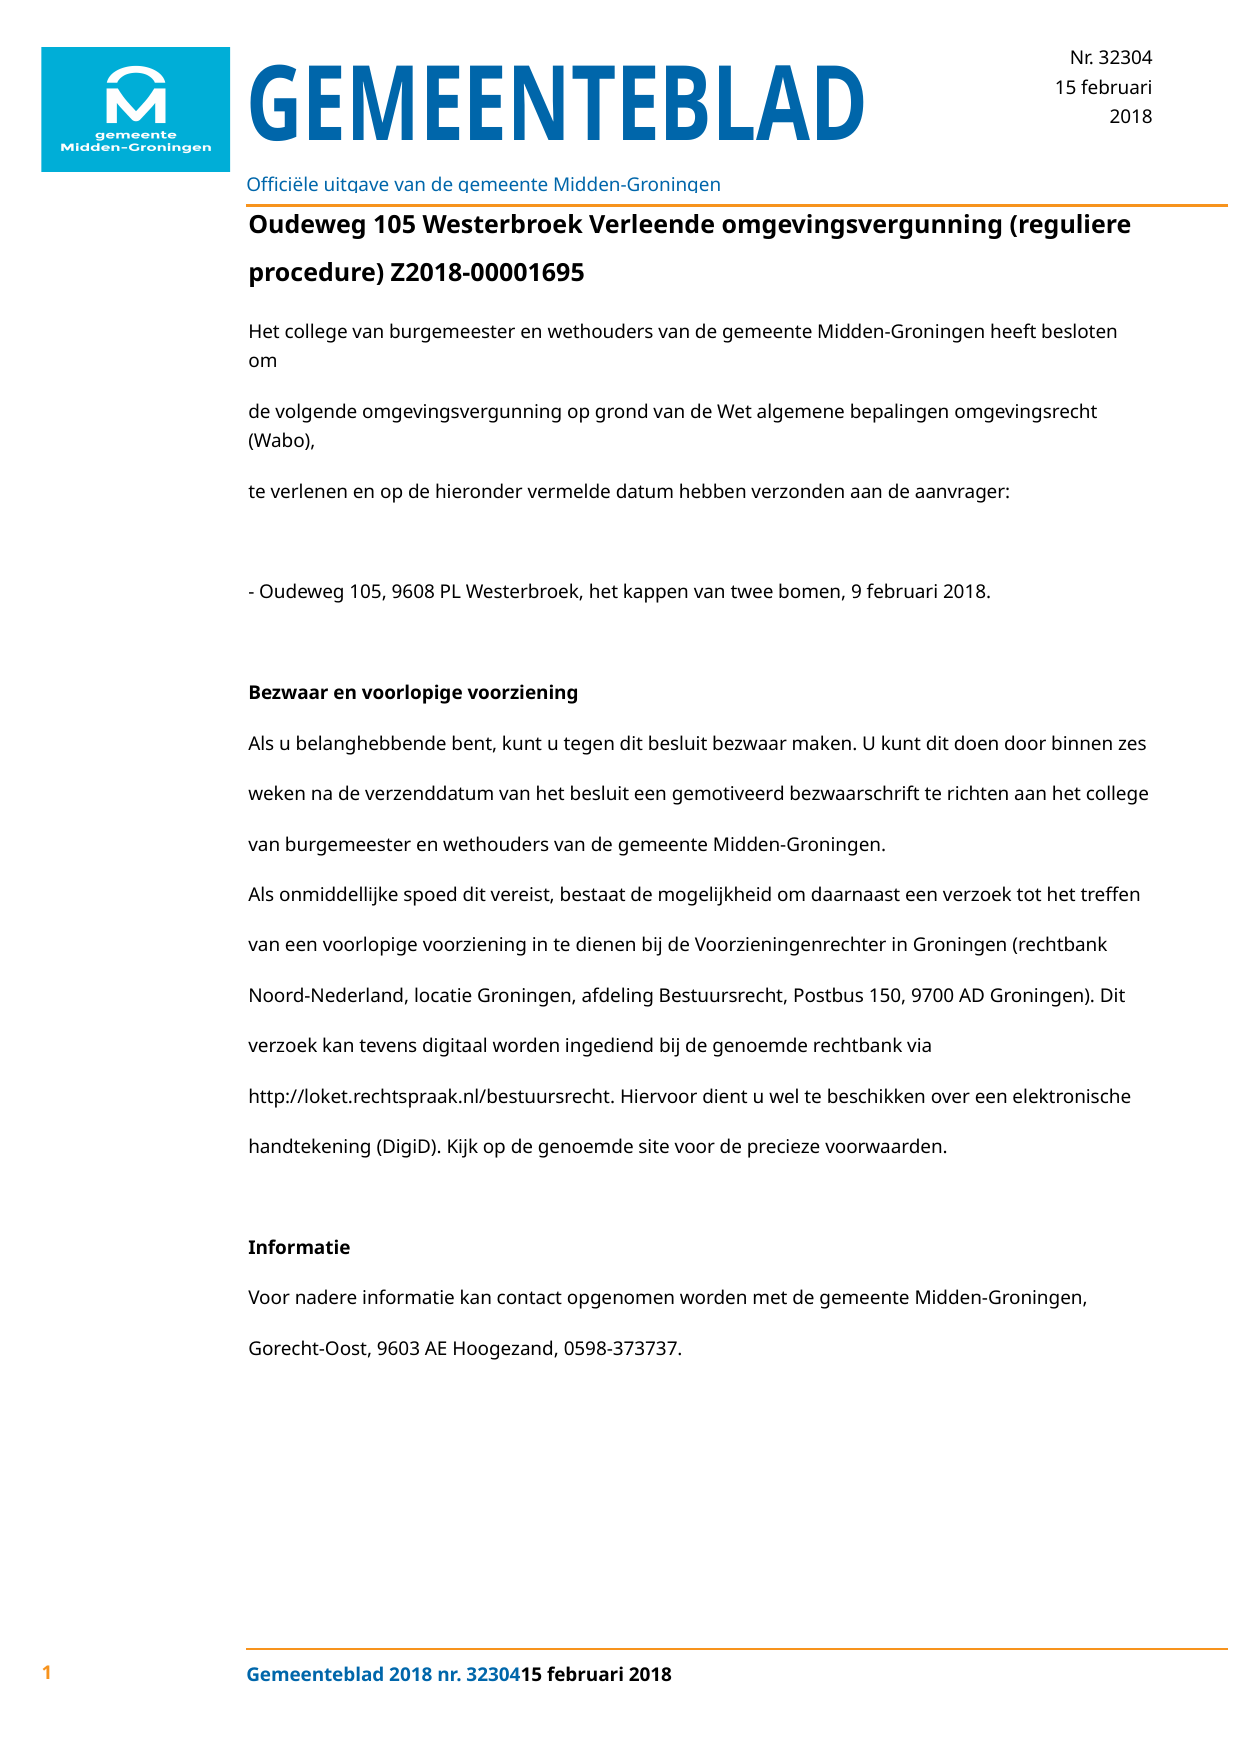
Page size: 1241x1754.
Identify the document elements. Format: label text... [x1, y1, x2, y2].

text - Oudeweg 105, 9608 PL Westerbroek, het kappen van twee bomen, 9 februari 2018. [248, 579, 1152, 604]
text Voor nadere informatie kan contact opgenomen worden met de gemeente Midden-Groningen, [248, 1284, 1152, 1310]
picture [108, 66, 164, 82]
text Gorecht-Oost, 9603 AE Hoogezand, 0598-373737. [248, 1335, 1152, 1361]
text Het college van burgemeester en wethouders van de gemeente Midden-Groningen heeft besloten om [248, 318, 1152, 373]
text weken na de verzenddatum van het besluit een gemotiveerd bezwaarschrift te richten aan het college [248, 780, 1152, 806]
text Bezwaar en voorlopige voorziening [248, 679, 1152, 705]
text handtekening (DigiD). Kijk op de genoemde site voor de precieze voorwaarden. [248, 1133, 1152, 1159]
text de volgende omgevingsvergunning op grond van de Wet algemene bepalingen omgevingsrecht (Wabo), [248, 398, 1152, 453]
picture [184, 146, 190, 153]
text verzoek kan tevens digitaal worden ingediend bij de genoemde rechtbank via [248, 1032, 1152, 1058]
text van een voorlopige voorziening in te dienen bij de Voorzieningenrechter in Groningen (rechtbank [248, 932, 1152, 957]
text Noord-Nederland, locatie Groningen, afdeling Bestuursrecht, Postbus 150, 9700 AD Groningen). Dit [248, 982, 1152, 1008]
text Als u belanghebbende bent, kunt u tegen dit besluit bezwaar maken. U kunt dit doen door binnen zes [248, 730, 1152, 756]
text van burgemeester en wethouders van de gemeente Midden-Groningen. [248, 831, 1152, 857]
text http://loket.rechtspraak.nl/bestuursrecht. Hiervoor dient u wel te beschikken over een elektronische [248, 1083, 1152, 1109]
text te verlenen en op de hieronder vermelde datum hebben verzonden aan de aanvrager: [248, 478, 1152, 504]
text Informatie [248, 1234, 1152, 1260]
text Oudeweg 105 Westerbroek Verleende omgevingsvergunning (reguliere procedure) Z2018-00001695 [248, 207, 1152, 288]
picture [107, 89, 165, 122]
text Als onmiddellijke spoed dit vereist, bestaat de mogelijkheid om daarnaast een verzoek tot het treffen [248, 881, 1152, 907]
